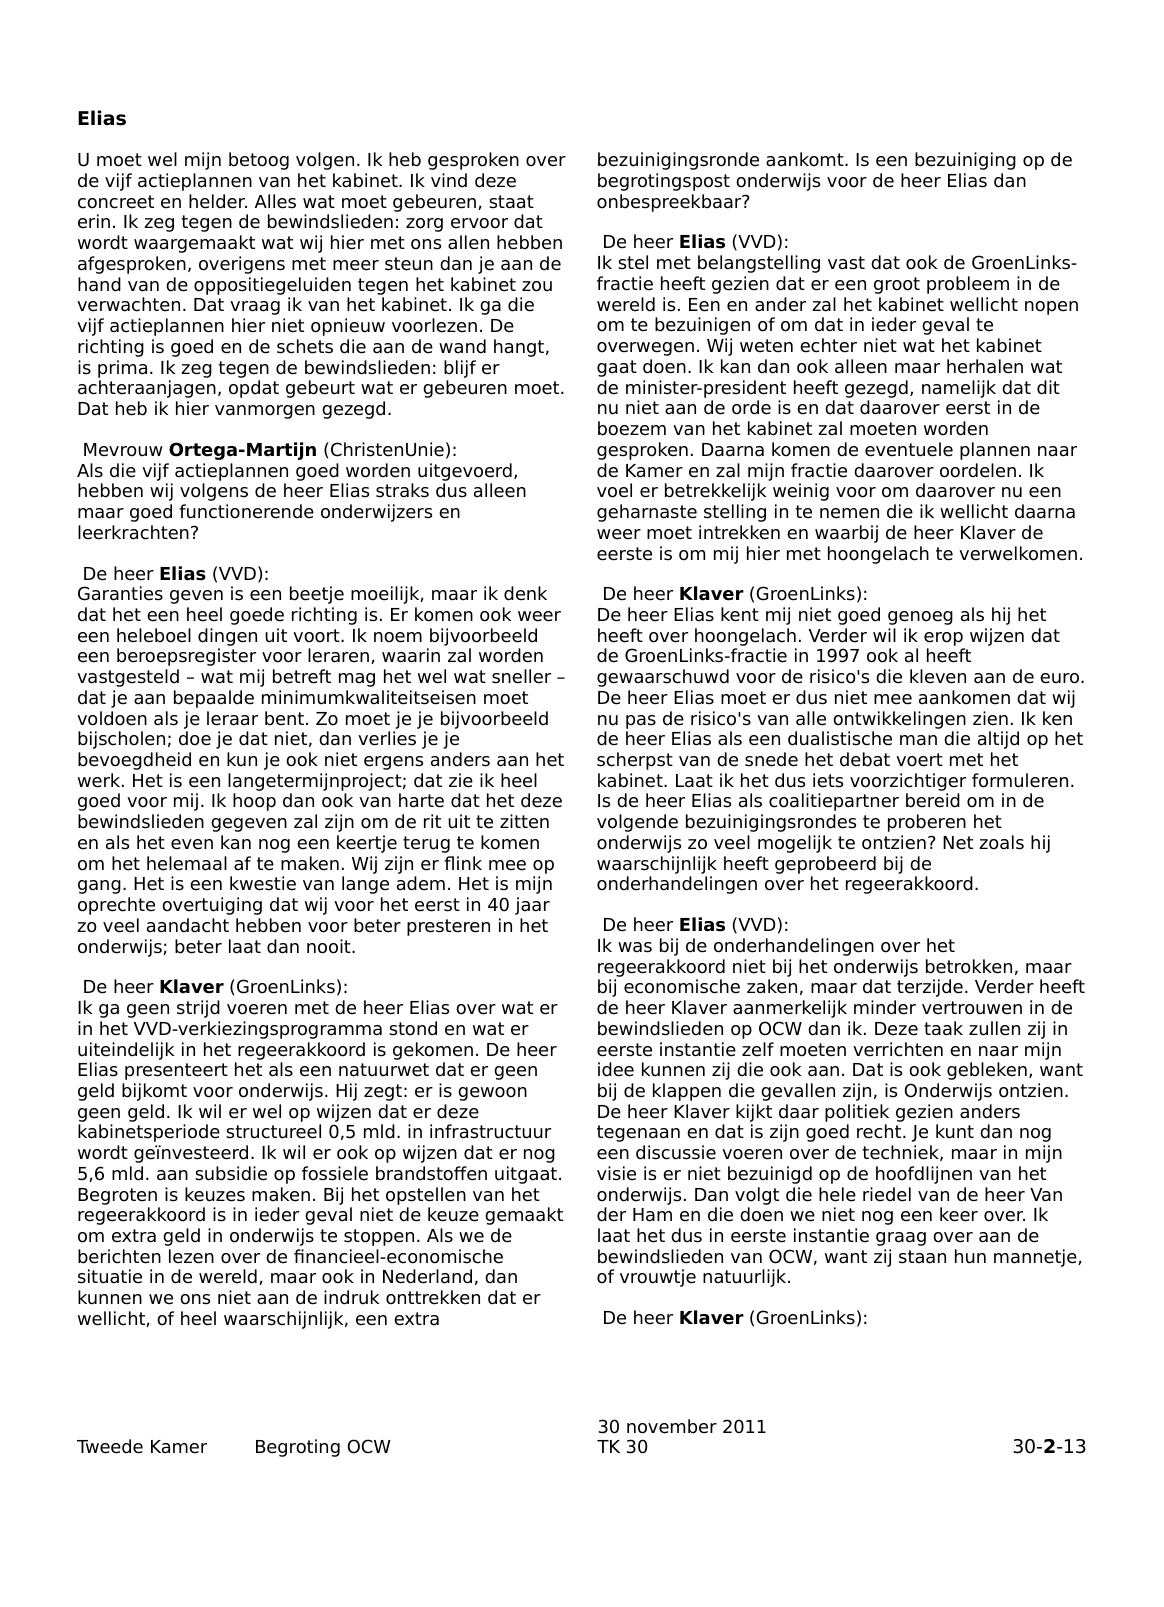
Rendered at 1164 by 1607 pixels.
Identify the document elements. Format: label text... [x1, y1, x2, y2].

text Garanties geven is een beetje moeilijk, maar ik denk dat het een heel goede richting is. Er komen ook weer een heleboel dingen uit voort. Ik noem bijvoorbeeld een beroepsregister voor leraren, waarin zal worden vastgesteld – wat mij betreft mag het wel wat sneller – dat je aan bepaalde minimumkwaliteitseisen moet voldoen als je leraar bent. Zo moet je je bijvoorbeeld bijscholen; doe je dat niet, dan verlies je je bevoegdheid en kun je ook niet ergens anders aan het werk. Het is een langetermijnproject; dat zie ik heel goed voor mij. Ik hoop dan ook van harte dat het deze bewindslieden gegeven zal zijn om de rit uit te zitten en als het even kan nog een keertje terug te komen om het helemaal af te maken. Wij zijn er flink mee op gang. Het is een kwestie van lange adem. Het is mijn oprechte overtuiging dat wij voor het eerst in 40 jaar zo veel aandacht hebben voor beter presteren in het onderwijs; beter laat dan nooit. [77, 584, 567, 957]
text Ik was bij de onderhandelingen over het regeerakkoord niet bij het onderwijs betrokken, maar bij economische zaken, maar dat terzijde. Verder heeft de heer Klaver aanmerkelijk minder vertrouwen in de bewindslieden op OCW dan ik. Deze taak zullen zij in eerste instantie zelf moeten verrichten en naar mijn idee kunnen zij die ook aan. Dat is ook gebleken, want bij de klappen die gevallen zijn, is Onderwijs ontzien. De heer Klaver kijkt daar politiek gezien anders tegenaan en dat is zijn goed recht. Je kunt dan nog een discussie voeren over de techniek, maar in mijn visie is er niet bezuinigd op de hoofdlijnen van het onderwijs. Dan volgt die hele riedel van de heer Van der Ham en die doen we niet nog een keer over. Ik laat het dus in eerste instantie graag over aan de bewindslieden van OCW, want zij staan hun mannetje, of vrouwtje natuurlijk. [596, 936, 1087, 1288]
text Als die vijf actieplannen goed worden uitgevoerd, hebben wij volgens de heer Elias straks dus alleen maar goed functionerende onderwijzers en leerkrachten? [77, 460, 567, 543]
text De heer Elias (VVD): [77, 563, 567, 584]
text De heer Elias kent mij niet goed genoeg als hij het heeft over hoongelach. Verder wil ik erop wijzen dat de GroenLinks-fractie in 1997 ook al heeft gewaarschuwd voor de risico's die kleven aan de euro. De heer Elias moet er dus niet mee aankomen dat wij nu pas de risico's van alle ontwikkelingen zien. Ik ken de heer Elias als een dualistische man die altijd op het scherpst van de snede het debat voert met het kabinet. Laat ik het dus iets voorzichtiger formuleren. Is de heer Elias als coalitiepartner bereid om in de volgende bezuinigingsrondes te proberen het onderwijs zo veel mogelijk te ontzien? Net zoals hij waarschijnlijk heeft geprobeerd bij de onderhandelingen over het regeerakkoord. [596, 605, 1087, 895]
text De heer Elias (VVD): [596, 232, 1087, 253]
text bezuinigingsronde aankomt. Is een bezuiniging op de begrotingspost onderwijs voor de heer Elias dan onbespreekbaar? [596, 150, 1087, 212]
text De heer Klaver (GroenLinks): [596, 1308, 1087, 1329]
text De heer Klaver (GroenLinks): [77, 977, 567, 998]
text De heer Elias (VVD): [596, 915, 1087, 936]
text De heer Klaver (GroenLinks): [596, 584, 1087, 605]
text Ik stel met belangstelling vast dat ook de GroenLinks-fractie heeft gezien dat er een groot probleem in de wereld is. Een en ander zal het kabinet wellicht nopen om te bezuinigen of om dat in ieder geval te overwegen. Wij weten echter niet wat het kabinet gaat doen. Ik kan dan ook alleen maar herhalen wat de minister-president heeft gezegd, namelijk dat dit nu niet aan de orde is en dat daarover eerst in de boezem van het kabinet zal moeten worden gesproken. Daarna komen de eventuele plannen naar de Kamer en zal mijn fractie daarover oordelen. Ik voel er betrekkelijk weinig voor om daarover nu een geharnaste stelling in te nemen die ik wellicht daarna weer moet intrekken en waarbij de heer Klaver de eerste is om mij hier met hoongelach te verwelkomen. [596, 253, 1087, 564]
text Ik ga geen strijd voeren met de heer Elias over wat er in het VVD-verkiezingsprogramma stond en wat er uiteindelijk in het regeerakkoord is gekomen. De heer Elias presenteert het als een natuurwet dat er geen geld bijkomt voor onderwijs. Hij zegt: er is gewoon geen geld. Ik wil er wel op wijzen dat er deze kabinetsperiode structureel 0,5 mld. in infrastructuur wordt geïnvesteerd. Ik wil er ook op wijzen dat er nog 5,6 mld. aan subsidie op fossiele brandstoffen uitgaat. Begroten is keuzes maken. Bij het opstellen van het regeerakkoord is in ieder geval niet de keuze gemaakt om extra geld in onderwijs te stoppen. Als we de berichten lezen over de financieel-economische situatie in de wereld, maar ook in Nederland, dan kunnen we ons niet aan de indruk onttrekken dat er wellicht, of heel waarschijnlijk, een extra [77, 998, 567, 1329]
text U moet wel mijn betoog volgen. Ik heb gesproken over de vijf actieplannen van het kabinet. Ik vind deze concreet en helder. Alles wat moet gebeuren, staat erin. Ik zeg tegen de bewindslieden: zorg ervoor dat wordt waargemaakt wat wij hier met ons allen hebben afgesproken, overigens met meer steun dan je aan de hand van de oppositiegeluiden tegen het kabinet zou verwachten. Dat vraag ik van het kabinet. Ik ga die vijf actieplannen hier niet opnieuw voorlezen. De richting is goed en de schets die aan de wand hangt, is prima. Ik zeg tegen de bewindslieden: blijf er achteraanjagen, opdat gebeurt wat er gebeuren moet. Dat heb ik hier vanmorgen gezegd. [77, 150, 567, 420]
text Mevrouw Ortega-Martijn (ChristenUnie): [77, 440, 567, 460]
